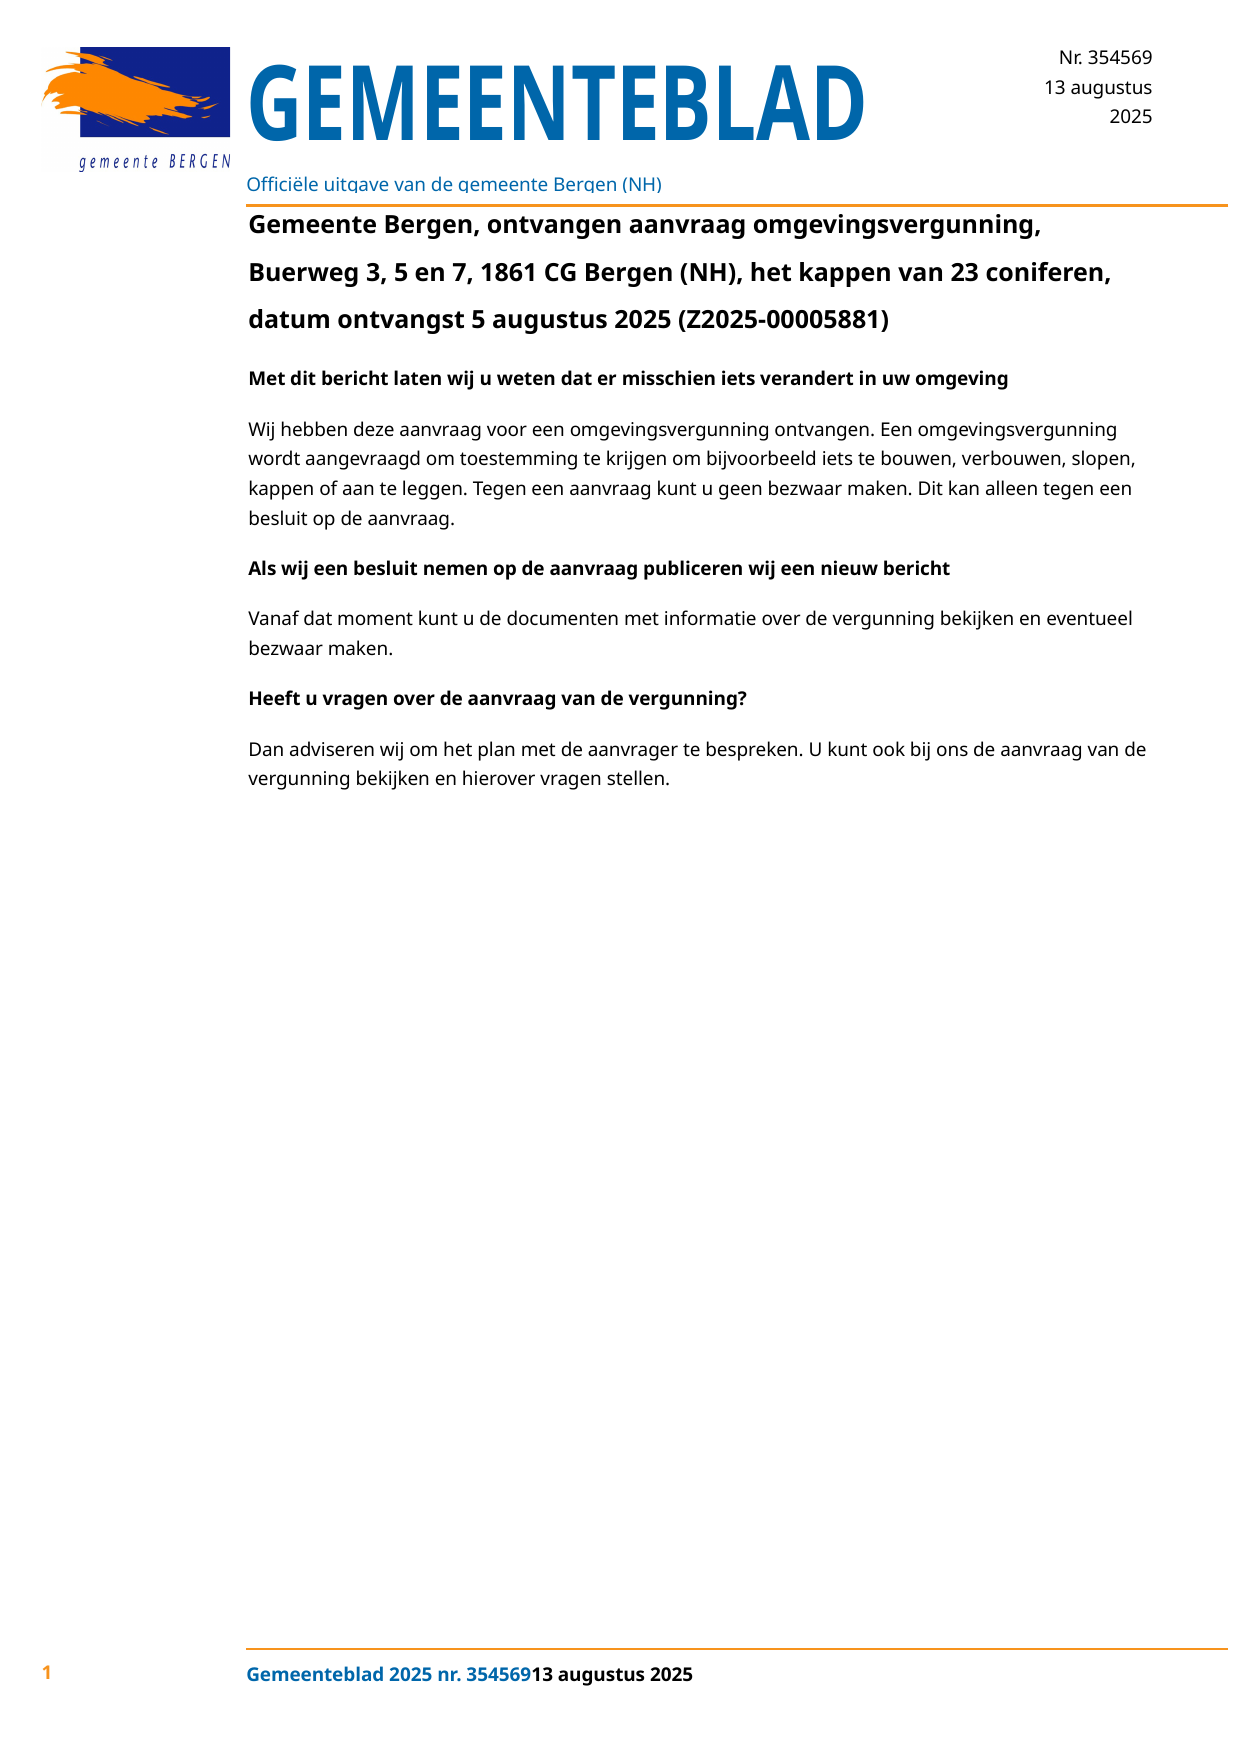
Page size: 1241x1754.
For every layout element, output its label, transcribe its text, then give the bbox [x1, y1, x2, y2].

text Vanaf dat moment kunt u de documenten met informatie over de vergunning bekijken en eventueel bezwaar maken. [248, 606, 1152, 661]
picture [41, 47, 231, 172]
text Heeft u vragen over de aanvraag van de vergunning? [248, 686, 1152, 711]
text Wij hebben deze aanvraag voor een omgevingsvergunning ontvangen. Een omgevingsvergunning wordt aangevraagd om toestemming te krijgen om bijvoorbeeld iets te bouwen, verbouwen, slopen, kappen of aan te leggen. Tegen een aanvraag kunt u geen bezwaar maken. Dit kan alleen tegen een besluit op de aanvraag. [248, 416, 1152, 530]
text Dan adviseren wij om het plan met de aanvrager te bespreken. U kunt ook bij ons de aanvraag van de vergunning bekijken en hierover vragen stellen. [248, 736, 1152, 791]
text Met dit bericht laten wij u weten dat er misschien iets verandert in uw omgeving [248, 366, 1152, 391]
text Als wij een besluit nemen op de aanvraag publiceren wij een nieuw bericht [248, 555, 1152, 581]
text Gemeente Bergen, ontvangen aanvraag omgevingsvergunning, Buerweg 3, 5 en 7, 1861 CG Bergen (NH), het kappen van 23 coniferen, datum ontvangst 5 augustus 2025 (Z2025-00005881) [248, 207, 1152, 336]
